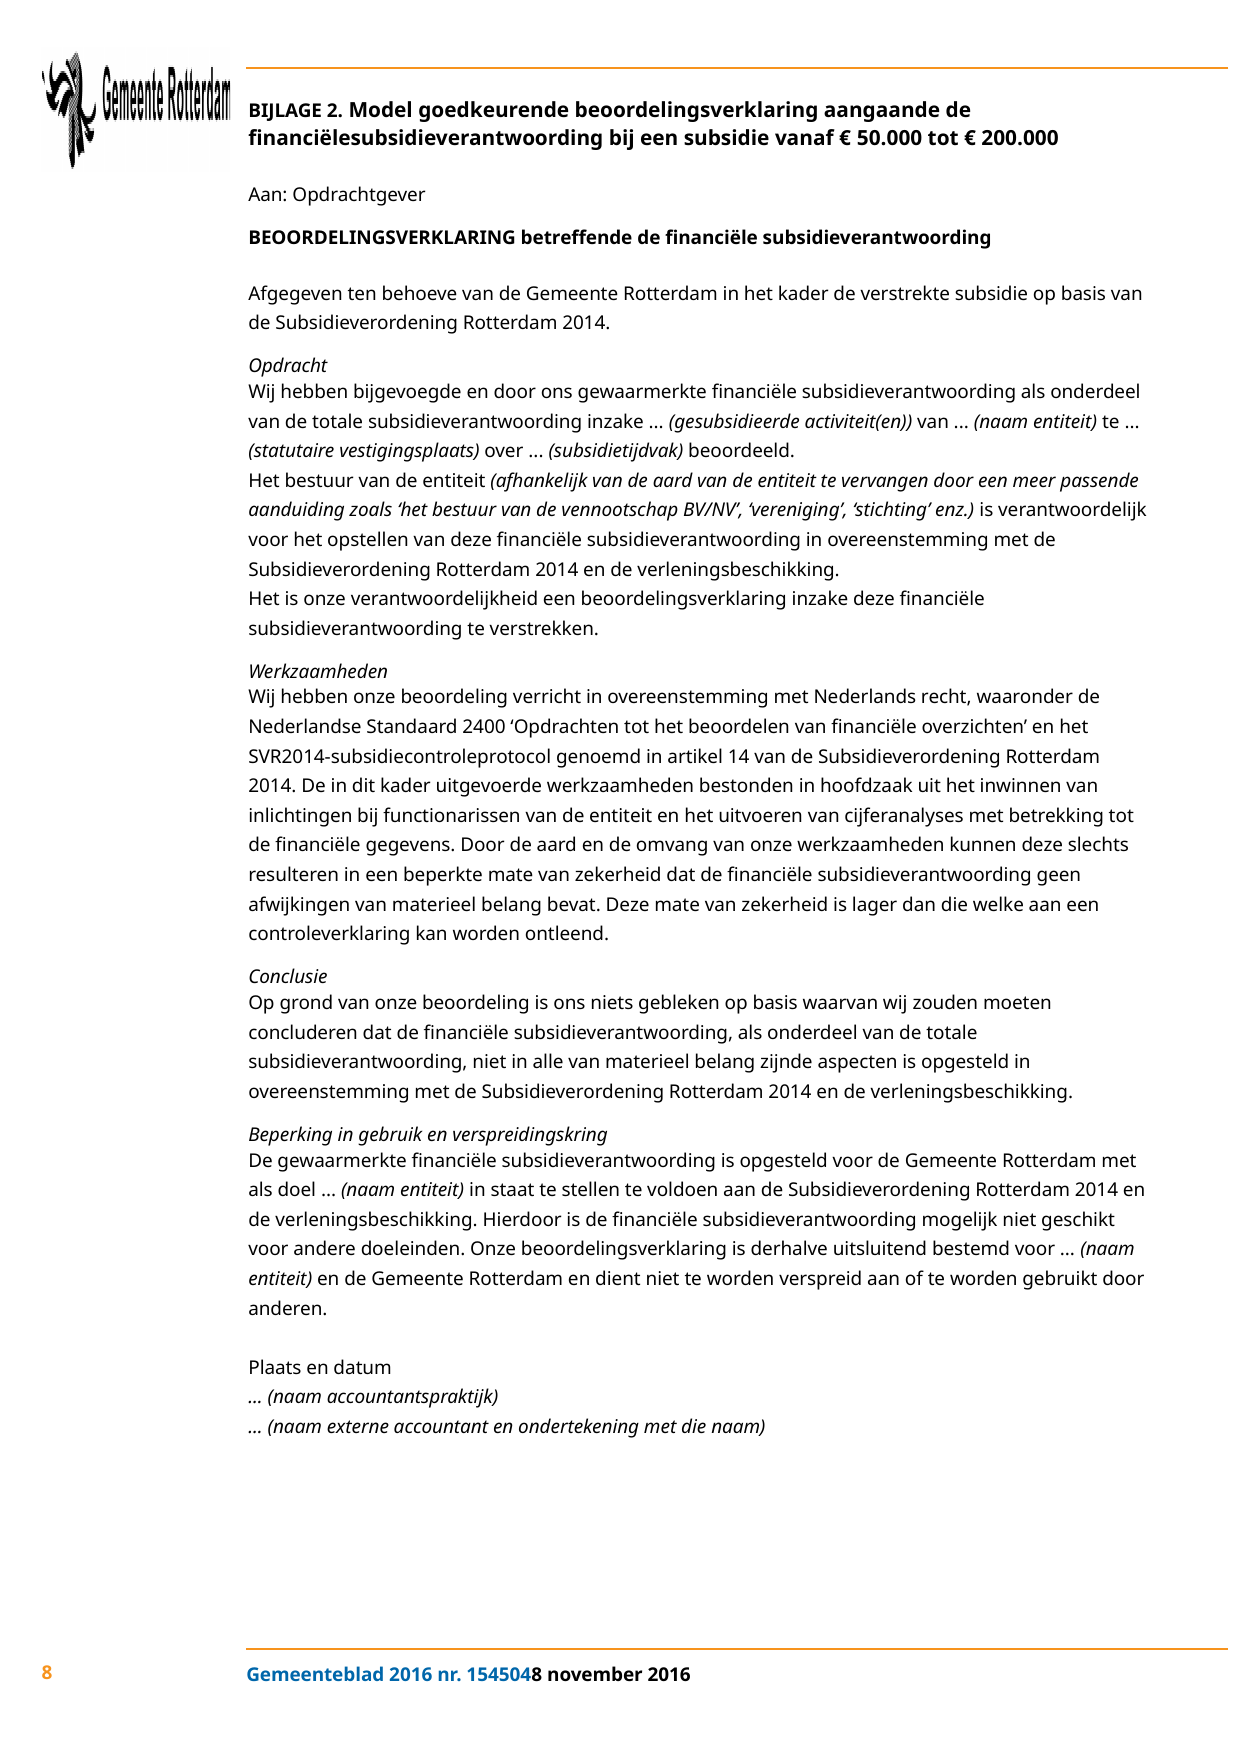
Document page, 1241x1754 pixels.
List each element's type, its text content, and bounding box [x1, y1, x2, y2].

text Beperking in gebruik en verspreidingskring [248, 1121, 1152, 1147]
text Plaats en datum [248, 1354, 1152, 1380]
picture [41, 47, 231, 172]
text Wij hebben bijgevoegde en door ons gewaarmerkte financiële subsidieverantwoording als onderdeel van de totale subsidieverantwoording inzake ... (gesubsidieerde activiteit(en)) van ... (naam entiteit) te ... (statutaire vestigingsplaats) over ... (subsidietijdvak) beoordeeld. [248, 378, 1152, 463]
text ... (naam accountantspraktijk) [248, 1383, 1152, 1409]
text Het is onze verantwoordelijkheid een beoordelingsverklaring inzake deze financiële subsidieverantwoording te verstrekken. [248, 585, 1152, 641]
text Opdracht [248, 352, 1152, 378]
text ... (naam externe accountant en ondertekening met die naam) [248, 1413, 1152, 1439]
text Afgegeven ten behoeve van de Gemeente Rotterdam in het kader de verstrekte subsidie op basis van de Subsidieverordening Rotterdam 2014. [248, 280, 1152, 335]
text Conclusie [248, 963, 1152, 989]
text De gewaarmerkte financiële subsidieverantwoording is opgesteld voor de Gemeente Rotterdam met als doel ... (naam entiteit) in staat te stellen te voldoen aan de Subsidieverordening Rotterdam 2014 en de verleningsbeschikking. Hierdoor is de financiële subsidieverantwoording mogelijk niet geschikt voor andere doeleinden. Onze beoordelingsverklaring is derhalve uitsluitend bestemd voor ... (naam entiteit) en de Gemeente Rotterdam en dient niet te worden verspreid aan of te worden gebruikt door anderen. [248, 1147, 1152, 1321]
text Wij hebben onze beoordeling verricht in overeenstemming met Nederlands recht, waaronder de Nederlandse Standaard 2400 ‘Opdrachten tot het beoordelen van financiële overzichten’ en het SVR2014-subsidiecontroleprotocol genoemd in artikel 14 van de Subsidieverordening Rotterdam 2014. De in dit kader uitgevoerde werkzaamheden bestonden in hoofdzaak uit het inwinnen van inlichtingen bij functionarissen van de entiteit en het uitvoeren van cijferanalyses met betrekking tot de financiële gegevens. Door de aard en de omvang van onze werkzaamheden kunnen deze slechts resulteren in een beperkte mate van zekerheid dat de financiële subsidieverantwoording geen afwijkingen van materieel belang bevat. Deze mate van zekerheid is lager dan die welke aan een controleverklaring kan worden ontleend. [248, 684, 1152, 946]
text BIJLAGE 2. Model goedkeurende beoordelingsverklaring aangaande de financiëlesubsidieverantwoording bij een subsidie vanaf € 50.000 tot € 200.000 [248, 95, 1152, 152]
text Op grond van onze beoordeling is ons niets gebleken op basis waarvan wij zouden moeten concluderen dat de financiële subsidieverantwoording, als onderdeel van de totale subsidieverantwoording, niet in alle van materieel belang zijnde aspecten is opgesteld in overeenstemming met de Subsidieverordening Rotterdam 2014 en de verleningsbeschikking. [248, 989, 1152, 1104]
text Aan: Opdrachtgever [248, 181, 1152, 207]
text BEOORDELINGSVERKLARING betreffende de financiële subsidieverantwoording [248, 224, 1152, 250]
text Het bestuur van de entiteit (afhankelijk van de aard van de entiteit te vervangen door een meer passende aanduiding zoals ‘het bestuur van de vennootschap BV/NV’, ‘vereniging’, ‘stichting’ enz.) is verantwoordelijk voor het opstellen van deze financiële subsidieverantwoording in overeenstemming met de Subsidieverordening Rotterdam 2014 en de verleningsbeschikking. [248, 467, 1152, 581]
text Werkzaamheden [248, 658, 1152, 684]
